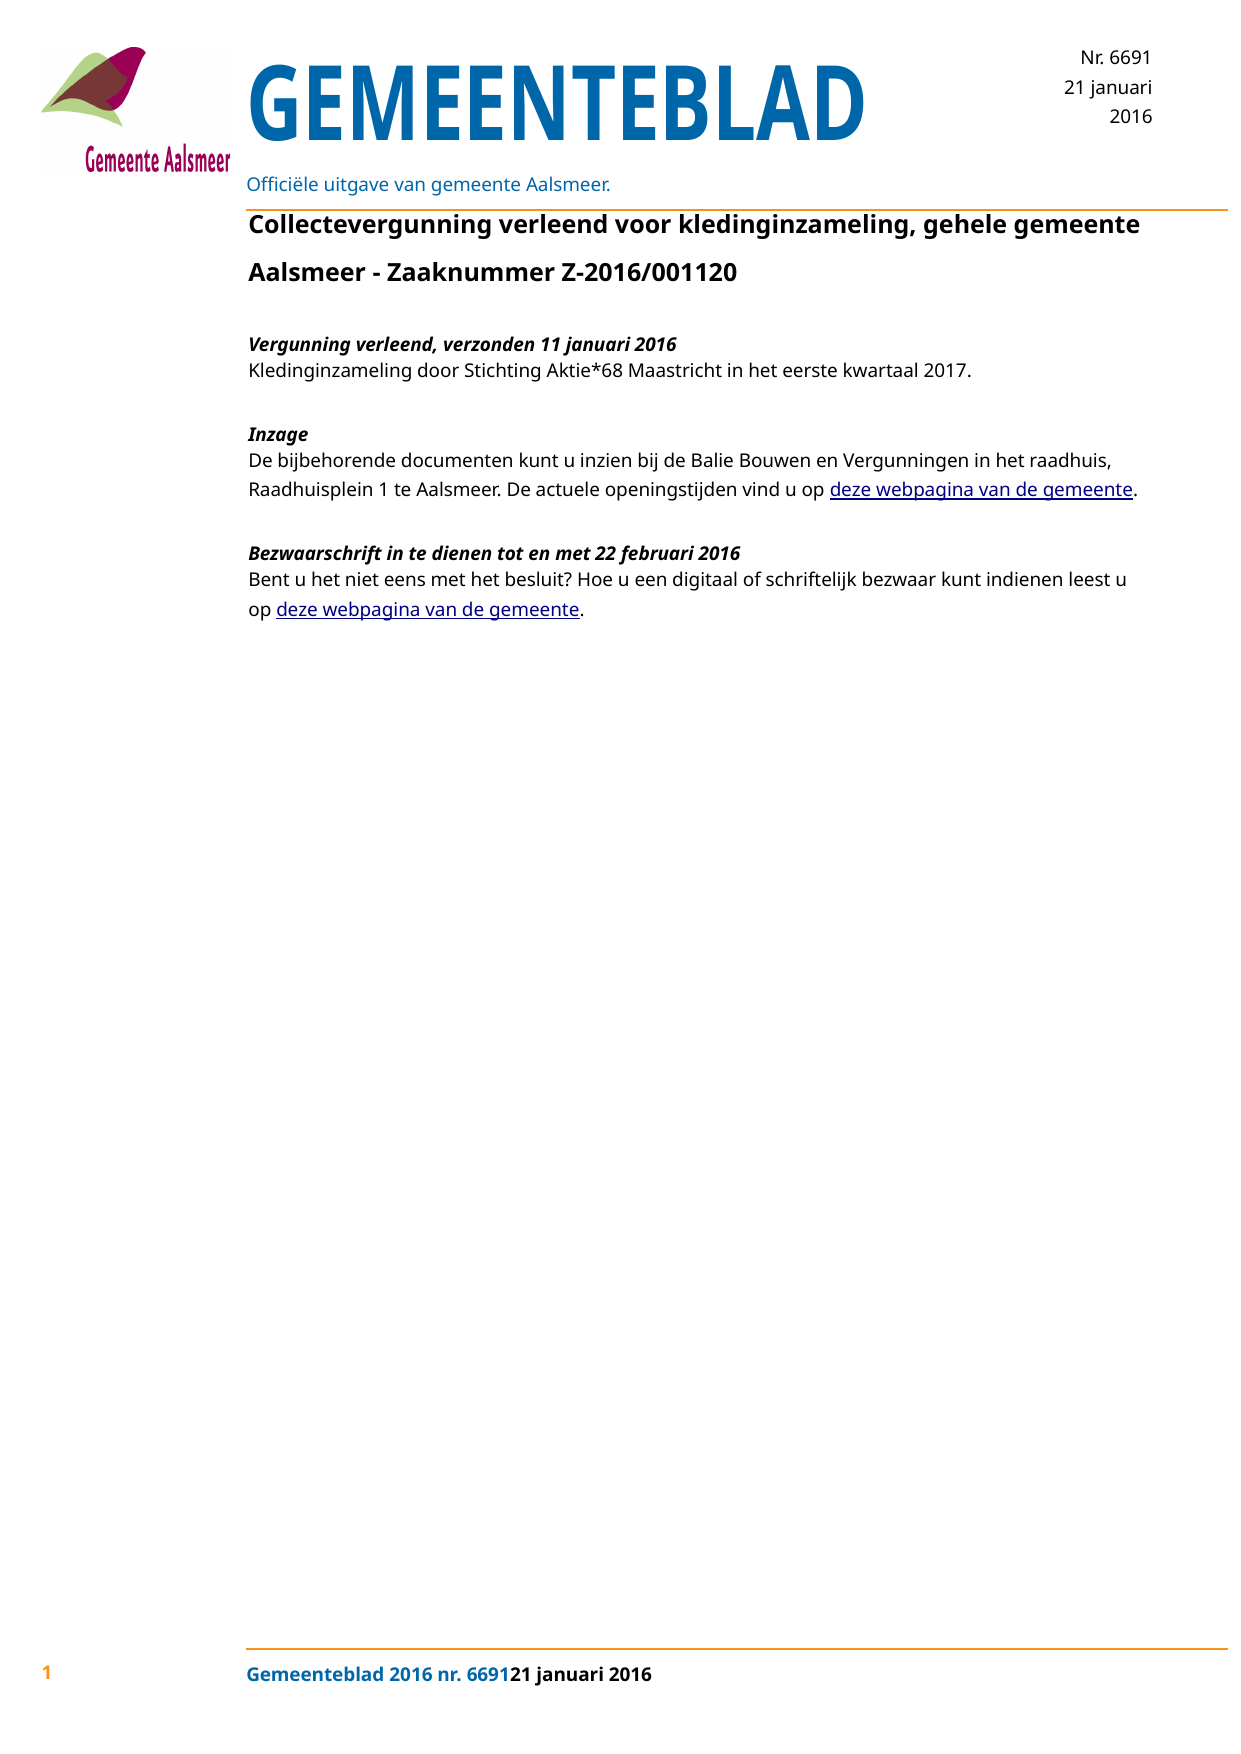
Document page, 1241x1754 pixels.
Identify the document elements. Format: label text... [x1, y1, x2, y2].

picture [41, 47, 231, 172]
text Vergunning verleend, verzonden 11 januari 2016 [248, 331, 1152, 357]
text Inzage [248, 421, 1152, 447]
text Collectevergunning verleend voor kledinginzameling, gehele gemeente Aalsmeer - Zaaknummer Z-2016/001120 [248, 211, 1152, 288]
text Bent u het niet eens met het besluit? Hoe u een digitaal of schriftelijk bezwaar kunt indienen leest u op deze webpagina van de gemeente. [248, 566, 1152, 621]
text Bezwaarschrift in te dienen tot en met 22 februari 2016 [248, 540, 1152, 566]
text Kledinginzameling door Stichting Aktie*68 Maastricht in het eerste kwartaal 2017. [248, 357, 1152, 383]
text De bijbehorende documenten kunt u inzien bij de Balie Bouwen en Vergunningen in het raadhuis, Raadhuisplein 1 te Aalsmeer. De actuele openingstijden vind u op deze webpagina van de gemeente. [248, 447, 1152, 502]
